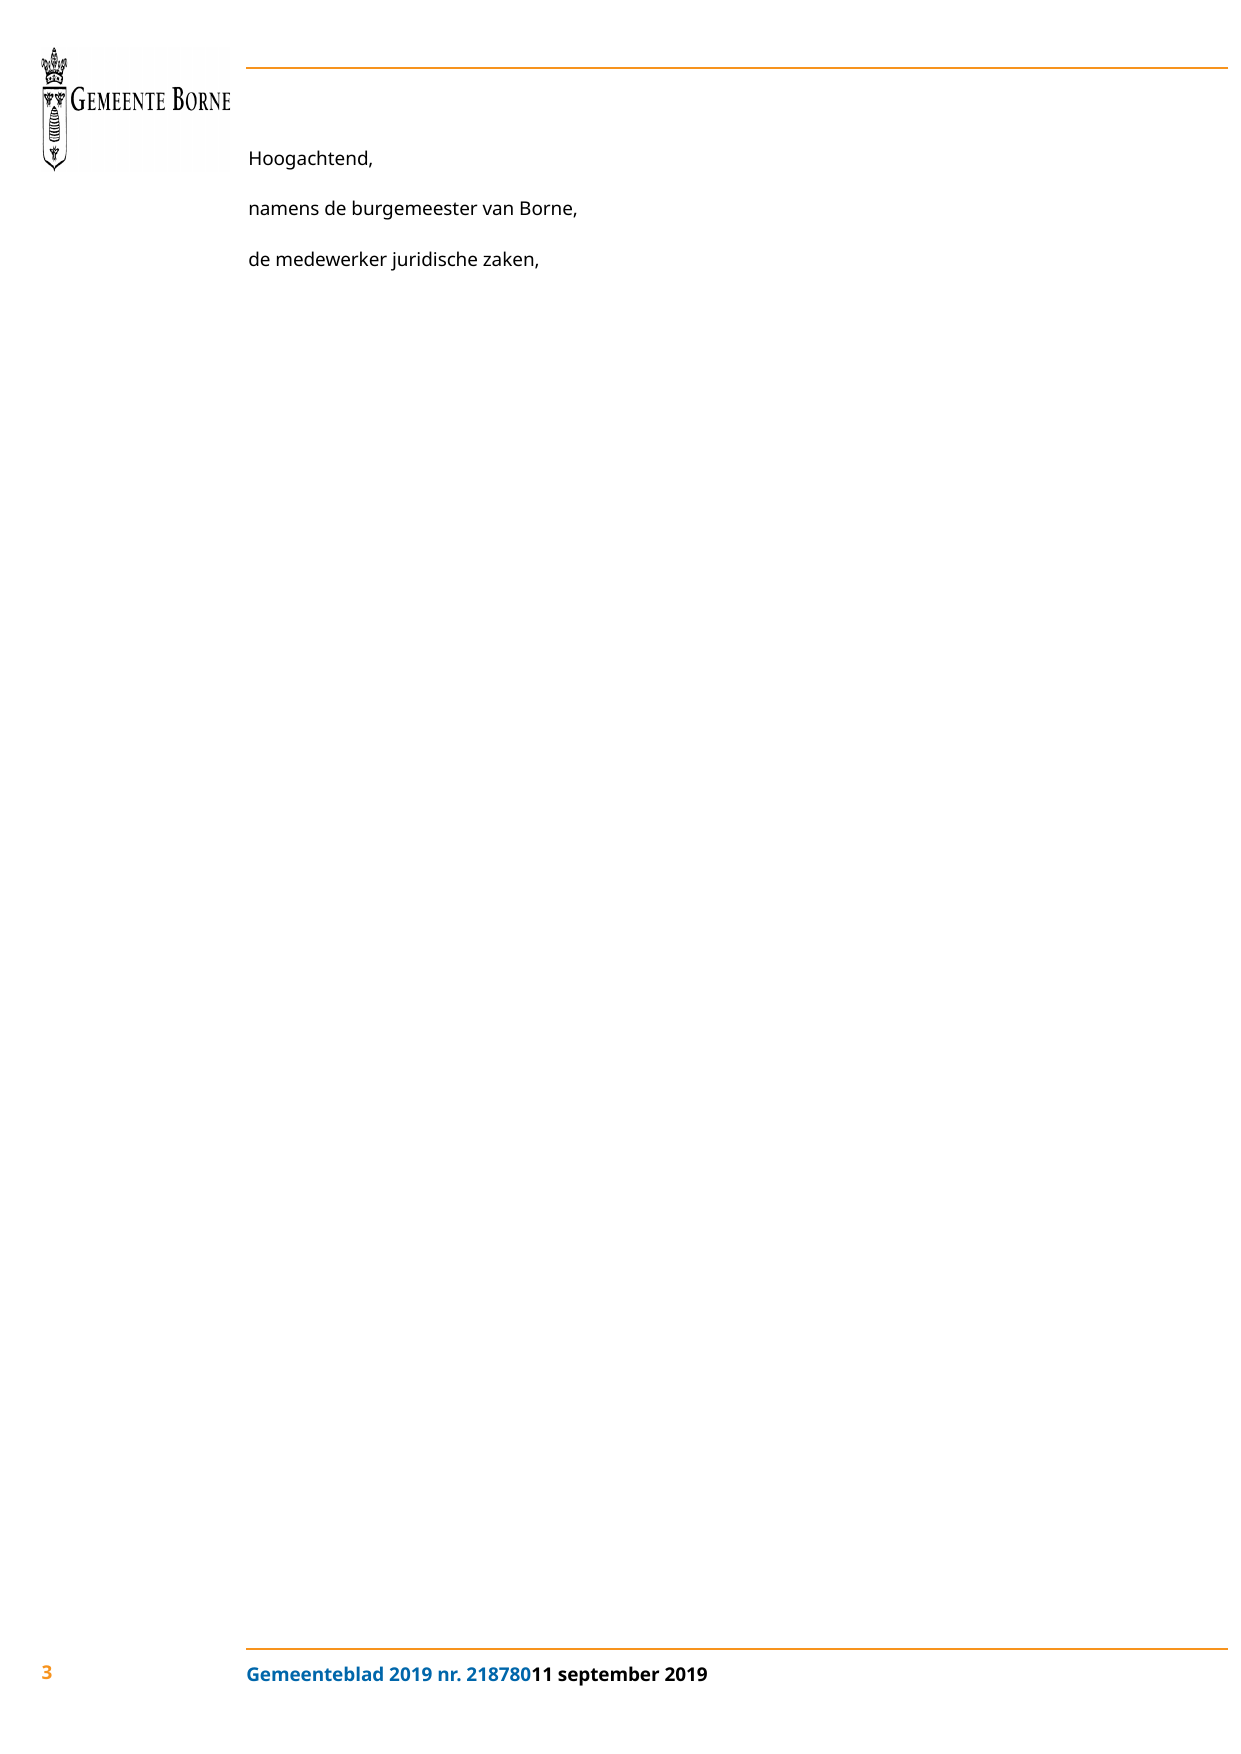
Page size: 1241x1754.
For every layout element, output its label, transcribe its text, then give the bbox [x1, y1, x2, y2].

text namens de burgemeester van Borne, [248, 196, 1152, 221]
picture [41, 47, 231, 172]
text Hoogachtend, [248, 145, 1152, 171]
text de medewerker juridische zaken, [248, 246, 1152, 272]
